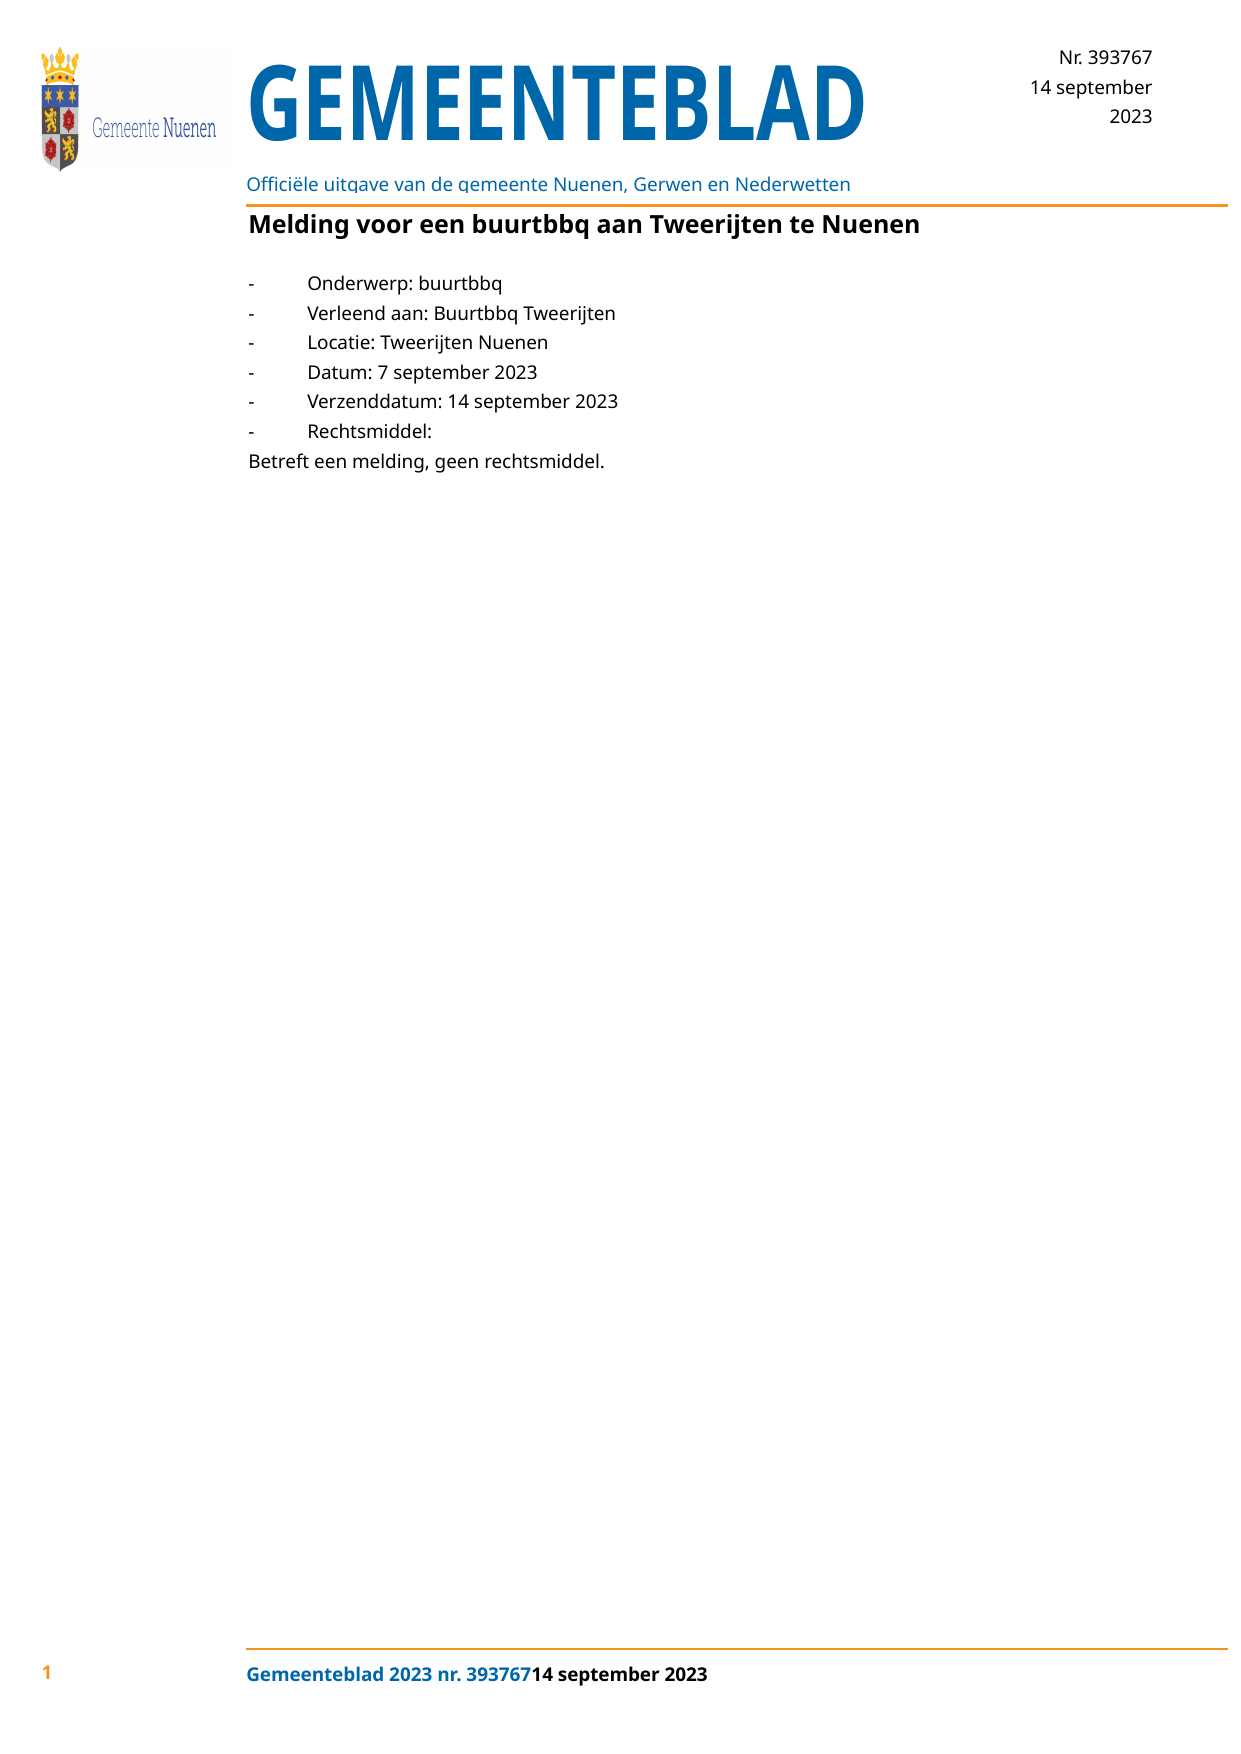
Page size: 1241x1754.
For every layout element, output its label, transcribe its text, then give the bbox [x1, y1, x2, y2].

list Rechtsmiddel: [248, 418, 1152, 444]
list Onderwerp: buurtbbq [248, 270, 1152, 296]
text Betreft een melding, geen rechtsmiddel. [248, 448, 1152, 473]
text Melding voor een buurtbbq aan Tweerijten te Nuenen [248, 207, 1152, 241]
list Verleend aan: Buurtbbq Tweerijten [248, 300, 1152, 326]
list Locatie: Tweerijten Nuenen [248, 329, 1152, 355]
list Verzenddatum: 14 september 2023 [248, 389, 1152, 414]
picture [41, 47, 231, 172]
list Datum: 7 september 2023 [248, 359, 1152, 385]
